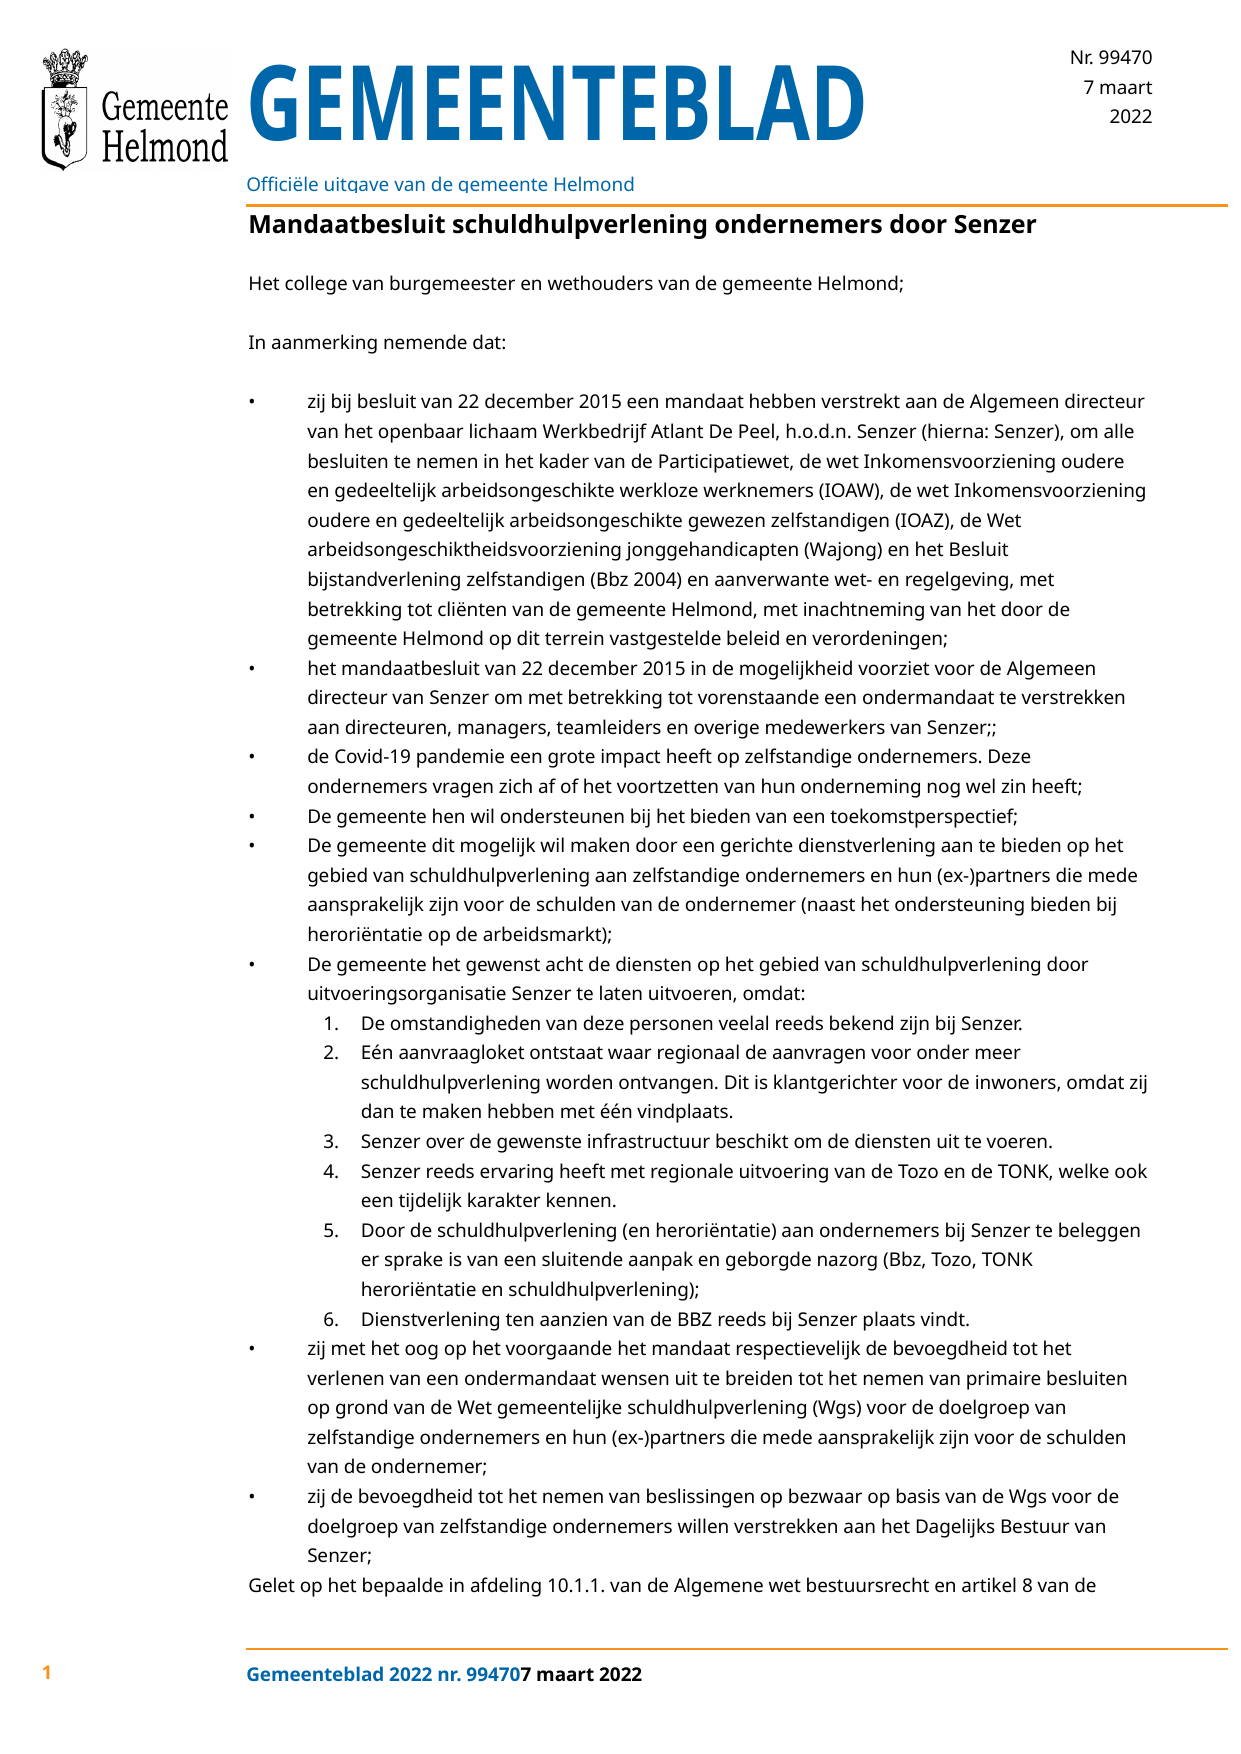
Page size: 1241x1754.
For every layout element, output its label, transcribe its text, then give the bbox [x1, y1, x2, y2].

list zij bij besluit van 22 december 2015 een mandaat hebben verstrekt aan de Algemeen directeur van het openbaar lichaam Werkbedrijf Atlant De Peel, h.o.d.n. Senzer (hierna: Senzer), om alle besluiten te nemen in het kader van de Participatiewet, de wet Inkomensvoorziening oudere en gedeeltelijk arbeidsongeschikte werkloze werknemers (IOAW), de wet Inkomensvoorziening oudere en gedeeltelijk arbeidsongeschikte gewezen zelfstandigen (IOAZ), de Wet arbeidsongeschiktheidsvoorziening jonggehandicapten (Wajong) en het Besluit bijstandverlening zelfstandigen (Bbz 2004) en aanverwante wet- en regelgeving, met betrekking tot cliënten van de gemeente Helmond, met inachtneming van het door de gemeente Helmond op dit terrein vastgestelde beleid en verordeningen; [248, 389, 1152, 651]
list De gemeente dit mogelijk wil maken door een gerichte dienstverlening aan te bieden op het gebied van schuldhulpverlening aan zelfstandige ondernemers en hun (ex-)partners die mede aansprakelijk zijn voor de schulden van de ondernemer (naast het ondersteuning bieden bij heroriëntatie op de arbeidsmarkt); [248, 832, 1152, 947]
list Senzer reeds ervaring heeft met regionale uitvoering van de Tozo en de TONK, welke ook een tijdelijk karakter kennen. [323, 1158, 1152, 1213]
list De omstandigheden van deze personen veelal reeds bekend zijn bij Senzer. [323, 1010, 1152, 1036]
list Door de schuldhulpverlening (en heroriëntatie) aan ondernemers bij Senzer te beleggen er sprake is van een sluitende aanpak en geborgde nazorg (Bbz, Tozo, TONK heroriëntatie en schuldhulpverlening); [323, 1217, 1152, 1302]
list zij de bevoegdheid tot het nemen van beslissingen op bezwaar op basis van de Wgs voor de doelgroep van zelfstandige ondernemers willen verstrekken aan het Dagelijks Bestuur van Senzer; [248, 1483, 1152, 1568]
list het mandaatbesluit van 22 december 2015 in de mogelijkheid voorziet voor de Algemeen directeur van Senzer om met betrekking tot vorenstaande een ondermandaat te verstrekken aan directeuren, managers, teamleiders en overige medewerkers van Senzer;; [248, 655, 1152, 740]
list De gemeente het gewenst acht de diensten op het gebied van schuldhulpverlening door uitvoeringsorganisatie Senzer te laten uitvoeren, omdat: [248, 951, 1152, 1006]
picture [41, 47, 231, 172]
text In aanmerking nemende dat: [248, 329, 1152, 355]
list De gemeente hen wil ondersteunen bij het bieden van een toekomstperspectief; [248, 803, 1152, 828]
list Dienstverlening ten aanzien van de BBZ reeds bij Senzer plaats vindt. [323, 1306, 1152, 1331]
list de Covid-19 pandemie een grote impact heeft op zelfstandige ondernemers. Deze ondernemers vragen zich af of het voortzetten van hun onderneming nog wel zin heeft; [248, 744, 1152, 799]
text Het college van burgemeester en wethouders van de gemeente Helmond; [248, 270, 1152, 296]
list Senzer over de gewenste infrastructuur beschikt om de diensten uit te voeren. [323, 1128, 1152, 1154]
text Mandaatbesluit schuldhulpverlening ondernemers door Senzer [248, 207, 1152, 241]
list zij met het oog op het voorgaande het mandaat respectievelijk de bevoegdheid tot het verlenen van een ondermandaat wensen uit te breiden tot het nemen van primaire besluiten op grond van de Wet gemeentelijke schuldhulpverlening (Wgs) voor de doelgroep van zelfstandige ondernemers en hun (ex-)partners die mede aansprakelijk zijn voor de schulden van de ondernemer; [248, 1335, 1152, 1479]
text Gelet op het bepaalde in afdeling 10.1.1. van de Algemene wet bestuursrecht en artikel 8 van de [248, 1572, 1152, 1598]
list Eén aanvraagloket ontstaat waar regionaal de aanvragen voor onder meer schuldhulpverlening worden ontvangen. Dit is klantgerichter voor de inwoners, omdat zij dan te maken hebben met één vindplaats. [323, 1039, 1152, 1124]
